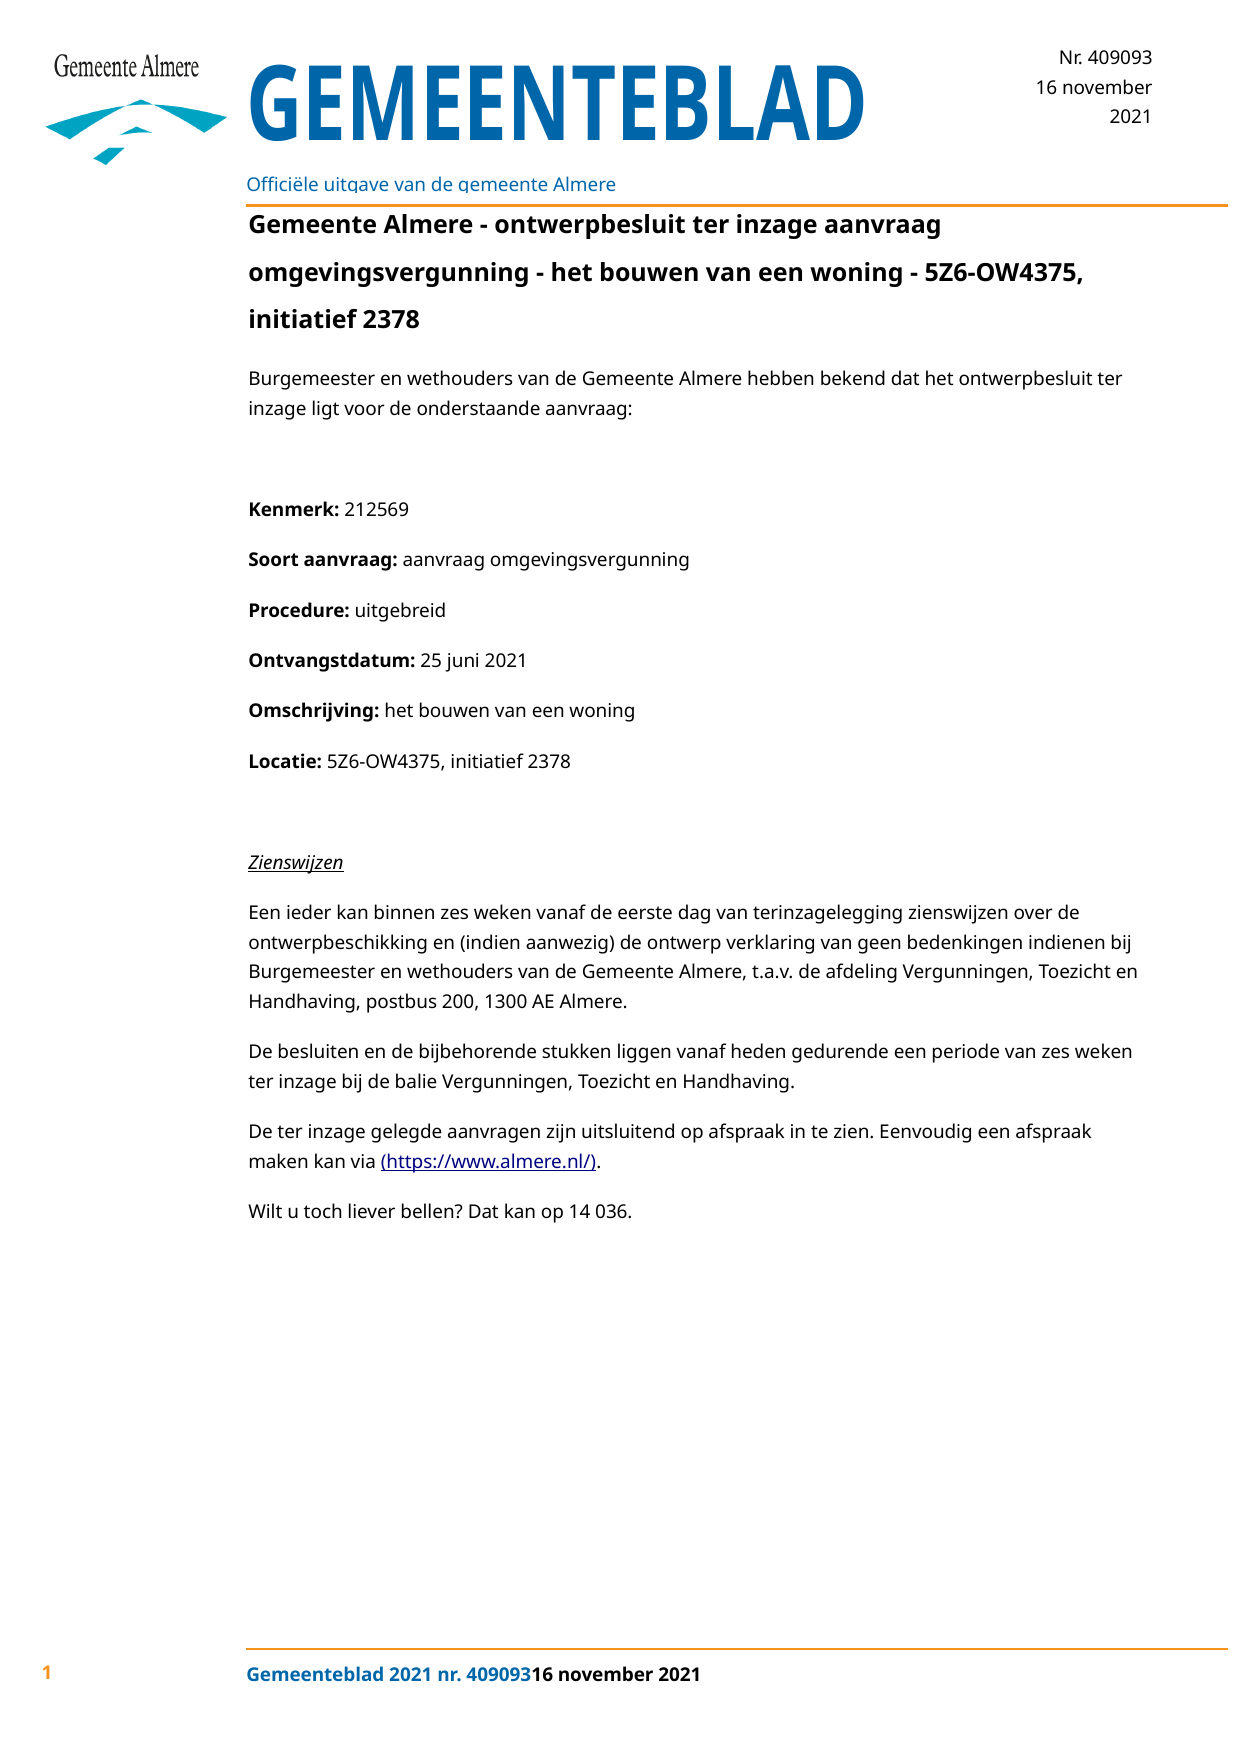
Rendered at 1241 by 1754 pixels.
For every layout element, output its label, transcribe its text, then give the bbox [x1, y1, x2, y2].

text Zienswijzen [248, 849, 1152, 874]
text Soort aanvraag: aanvraag omgevingsvergunning [248, 546, 1152, 572]
picture [41, 47, 231, 172]
text Burgemeester en wethouders van de Gemeente Almere hebben bekend dat het ontwerpbesluit ter inzage ligt voor de onderstaande aanvraag: [248, 366, 1152, 421]
text Een ieder kan binnen zes weken vanaf de eerste dag van terinzagelegging zienswijzen over de ontwerpbeschikking en (indien aanwezig) de ontwerp verklaring van geen bedenkingen indienen bij Burgemeester en wethouders van de Gemeente Almere, t.a.v. de afdeling Vergunningen, Toezicht en Handhaving, postbus 200, 1300 AE Almere. [248, 899, 1152, 1014]
text Kenmerk: 212569 [248, 496, 1152, 522]
text Gemeente Almere - ontwerpbesluit ter inzage aanvraag omgevingsvergunning - het bouwen van een woning - 5Z6-OW4375, initiatief 2378 [248, 207, 1152, 336]
text Locatie: 5Z6-OW4375, initiatief 2378 [248, 748, 1152, 774]
text Ontvangstdatum: 25 juni 2021 [248, 647, 1152, 673]
text Wilt u toch liever bellen? Dat kan op 14 036. [248, 1198, 1152, 1224]
text De besluiten en de bijbehorende stukken liggen vanaf heden gedurende een periode van zes weken ter inzage bij de balie Vergunningen, Toezicht en Handhaving. [248, 1038, 1152, 1094]
text De ter inzage gelegde aanvragen zijn uitsluitend op afspraak in te zien. Eenvoudig een afspraak maken kan via (https://www.almere.nl/). [248, 1118, 1152, 1174]
text Procedure: uitgebreid [248, 597, 1152, 622]
text Omschrijving: het bouwen van een woning [248, 698, 1152, 723]
